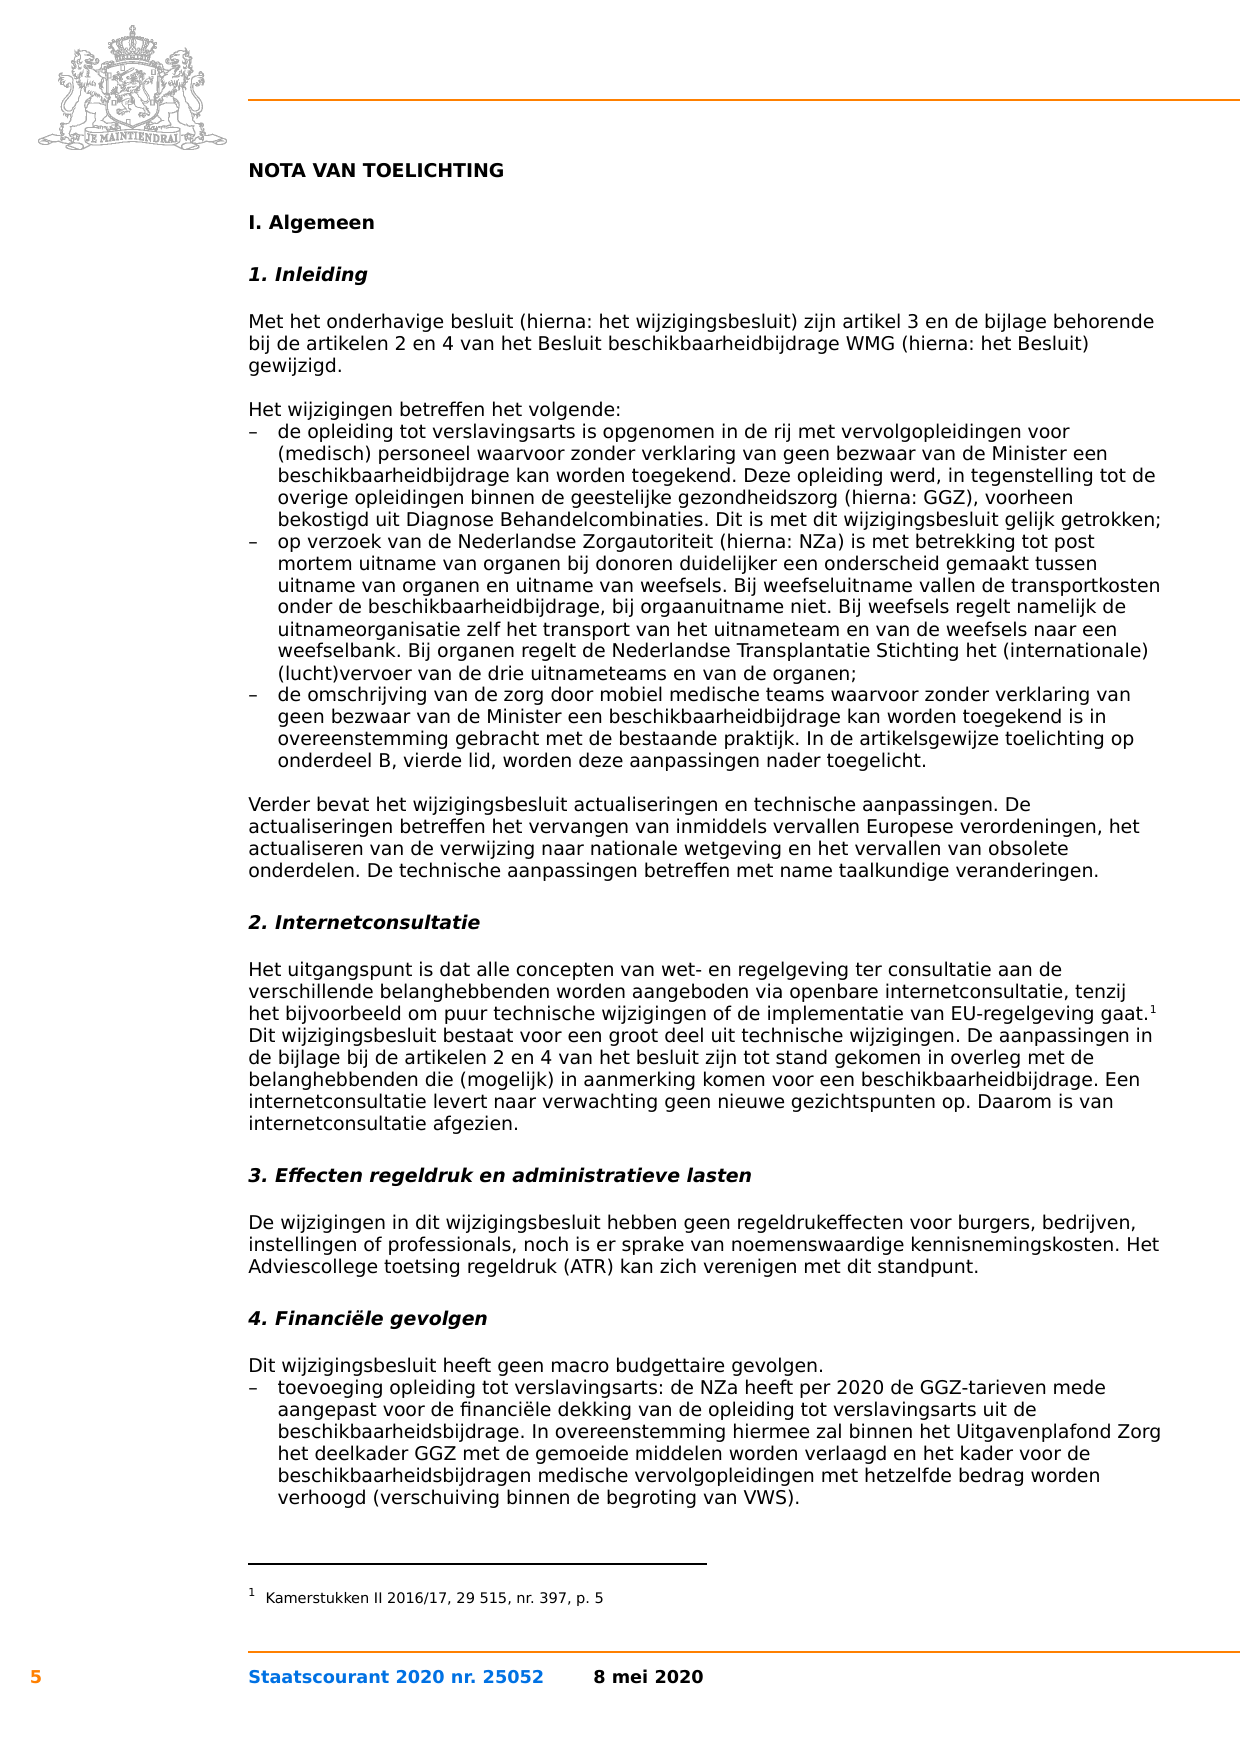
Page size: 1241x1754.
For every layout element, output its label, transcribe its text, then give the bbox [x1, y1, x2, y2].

text Dit wijzigingsbesluit heeft geen macro budgettaire gevolgen. [248, 1355, 1163, 1377]
subtitle 4. Financiële gevolgen [248, 1308, 1163, 1330]
text Het uitgangspunt is dat alle concepten van wet- en regelgeving ter consultatie aan de verschillende belanghebbenden worden aangeboden via openbare internetconsultatie, tenzij het bijvoorbeeld om puur technische wijzigingen of de implementatie van EU-regelgeving gaat. Dit wijzigingsbesluit bestaat voor een groot deel uit technische wijzigingen. De aanpassingen in de bijlage bij de artikelen 2 en 4 van het besluit zijn tot stand gekomen in overleg met de belanghebbenden die (mogelijk) in aanmerking komen voor een beschikbaarheidbijdrage. Een internetconsultatie levert naar verwachting geen nieuwe gezichtspunten op. Daarom is van internetconsultatie afgezien. [248, 959, 1163, 1135]
picture [38, 25, 227, 150]
text Het wijzigingen betreffen het volgende: [248, 399, 1163, 421]
subtitle 2. Internetconsultatie [248, 912, 1163, 934]
text – de opleiding tot verslavingsarts is opgenomen in de rij met vervolgopleidingen voor (medisch) personeel waarvoor zonder verklaring van geen bezwaar van de Minister een beschikbaarheidbijdrage kan worden toegekend. Deze opleiding werd, in tegenstelling tot de overige opleidingen binnen de geestelijke gezondheidszorg (hierna: GGZ), voorheen bekostigd uit Diagnose Behandelcombinaties. Dit is met dit wijzigingsbesluit gelijk getrokken; [248, 421, 1163, 531]
text Met het onderhavige besluit (hierna: het wijzigingsbesluit) zijn artikel 3 en de bijlage behorende bij de artikelen 2 en 4 van het Besluit beschikbaarheidbijdrage WMG (hierna: het Besluit) gewijzigd. [248, 311, 1163, 377]
text – op verzoek van de Nederlandse Zorgautoriteit (hierna: NZa) is met betrekking tot post mortem uitname van organen bij donoren duidelijker een onderscheid gemaakt tussen uitname van organen en uitname van weefsels. Bij weefseluitname vallen de transportkosten onder de beschikbaarheidbijdrage, bij orgaanuitname niet. Bij weefsels regelt namelijk de uitnameorganisatie zelf het transport van het uitnameteam en van de weefsels naar een weefselbank. Bij organen regelt de Nederlandse Transplantatie Stichting het (internationale) (lucht)vervoer van de drie uitnameteams en van de organen; [248, 531, 1163, 684]
text De wijzigingen in dit wijzigingsbesluit hebben geen regeldrukeffecten voor burgers, bedrijven, instellingen of professionals, noch is er sprake van noemenswaardige kennisnemingskosten. Het Adviescollege toetsing regeldruk (ATR) kan zich verenigen met dit standpunt. [248, 1212, 1163, 1278]
subtitle NOTA VAN TOELICHTING [248, 160, 1163, 182]
text Kamerstukken II 2016/17, 29 515, nr. 397, p. 5 [248, 1586, 1163, 1608]
text Verder bevat het wijzigingsbesluit actualiseringen en technische aanpassingen. De actualiseringen betreffen het vervangen van inmiddels vervallen Europese verordeningen, het actualiseren van de verwijzing naar nationale wetgeving en het vervallen van obsolete onderdelen. De technische aanpassingen betreffen met name taalkundige veranderingen. [248, 794, 1163, 882]
subtitle 3. Effecten regeldruk en administratieve lasten [248, 1165, 1163, 1187]
subtitle 1. Inleiding [248, 264, 1163, 286]
subtitle I. Algemeen [248, 212, 1163, 234]
text – toevoeging opleiding tot verslavingsarts: de NZa heeft per 2020 de GGZ-tarieven mede aangepast voor de financiële dekking van de opleiding tot verslavingsarts uit de beschikbaarheidsbijdrage. In overeenstemming hiermee zal binnen het Uitgavenplafond Zorg het deelkader GGZ met de gemoeide middelen worden verlaagd en het kader voor de beschikbaarheidsbijdragen medische vervolgopleidingen met hetzelfde bedrag worden verhoogd (verschuiving binnen de begroting van VWS). [248, 1377, 1163, 1509]
text – de omschrijving van de zorg door mobiel medische teams waarvoor zonder verklaring van geen bezwaar van de Minister een beschikbaarheidbijdrage kan worden toegekend is in overeenstemming gebracht met de bestaande praktijk. In de artikelsgewijze toelichting op onderdeel B, vierde lid, worden deze aanpassingen nader toegelicht. [248, 684, 1163, 772]
